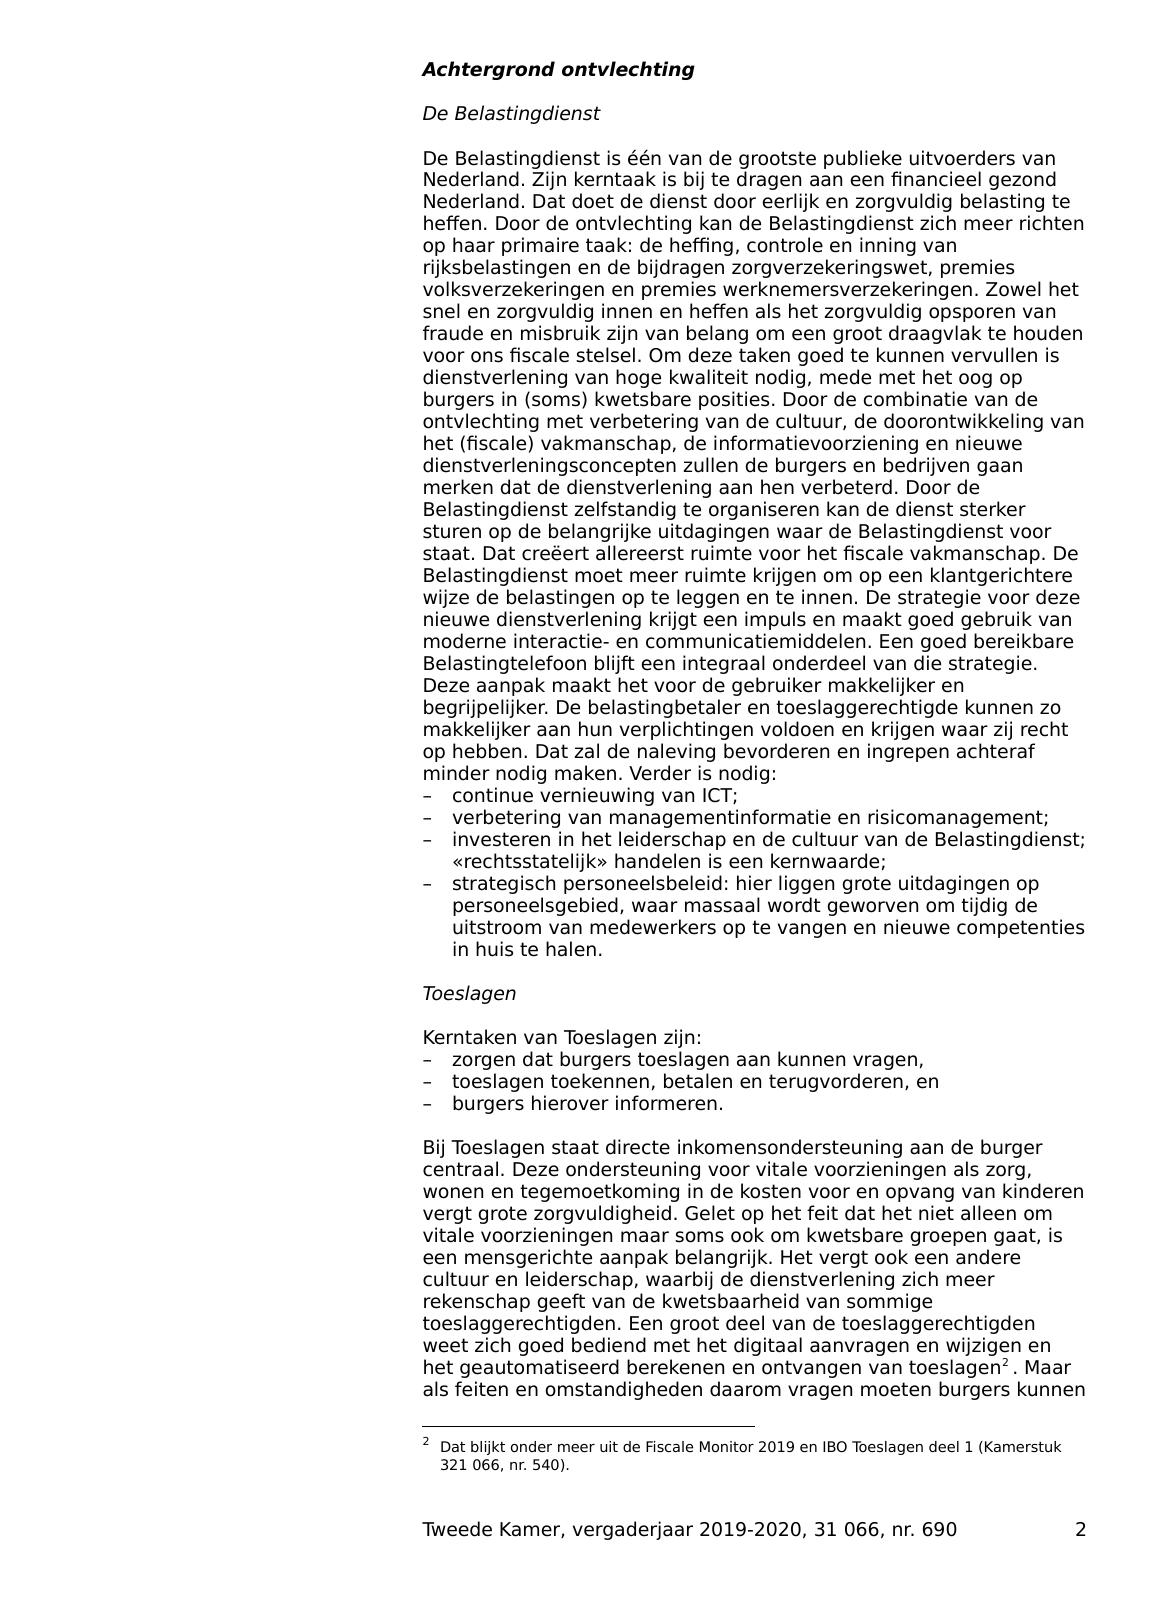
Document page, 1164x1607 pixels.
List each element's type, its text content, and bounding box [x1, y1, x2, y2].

subtitle Achtergrond ontvlechting [422, 59, 1087, 81]
text – strategisch personeelsbeleid: hier liggen grote uitdagingen op personeelsgebied, waar massaal wordt geworven om tijdig de uitstroom van medewerkers op te vangen en nieuwe competenties in huis te halen. [422, 873, 1087, 961]
text – verbetering van managementinformatie en risicomanagement; [422, 807, 1087, 829]
text – investeren in het leiderschap en de cultuur van de Belastingdienst; «rechtsstatelijk» handelen is een kernwaarde; [422, 829, 1087, 873]
text De Belastingdienst is één van de grootste publieke uitvoerders van Nederland. Zijn kerntaak is bij te dragen aan een financieel gezond Nederland. Dat doet de dienst door eerlijk en zorgvuldig belasting te heffen. Door de ontvlechting kan de Belastingdienst zich meer richten op haar primaire taak: de heffing, controle en inning van rijksbelastingen en de bijdragen zorgverzekeringswet, premies volksverzekeringen en premies werknemersverzekeringen. Zowel het snel en zorgvuldig innen en heffen als het zorgvuldig opsporen van fraude en misbruik zijn van belang om een groot draagvlak te houden voor ons fiscale stelsel. Om deze taken goed te kunnen vervullen is dienstverlening van hoge kwaliteit nodig, mede met het oog op burgers in (soms) kwetsbare posities. Door de combinatie van de ontvlechting met verbetering van de cultuur, de doorontwikkeling van het (fiscale) vakmanschap, de informatievoorziening en nieuwe dienstverleningsconcepten zullen de burgers en bedrijven gaan merken dat de dienstverlening aan hen verbeterd. Door de Belastingdienst zelfstandig te organiseren kan de dienst sterker sturen op de belangrijke uitdagingen waar de Belastingdienst voor staat. Dat creëert allereerst ruimte voor het fiscale vakmanschap. De Belastingdienst moet meer ruimte krijgen om op een klantgerichtere wijze de belastingen op te leggen en te innen. De strategie voor deze nieuwe dienstverlening krijgt een impuls en maakt goed gebruik van moderne interactie- en communicatiemiddelen. Een goed bereikbare Belastingtelefoon blijft een integraal onderdeel van die strategie. Deze aanpak maakt het voor de gebruiker makkelijker en begrijpelijker. De belastingbetaler en toeslaggerechtigde kunnen zo makkelijker aan hun verplichtingen voldoen en krijgen waar zij recht op hebben. Dat zal de naleving bevorderen en ingrepen achteraf minder nodig maken. Verder is nodig: [422, 147, 1087, 785]
text – toeslagen toekennen, betalen en terugvorderen, en [422, 1071, 1087, 1093]
text Dat blijkt onder meer uit de Fiscale Monitor 2019 en IBO Toeslagen deel 1 (Kamerstuk 321 066, nr. 540). [422, 1435, 1087, 1474]
subtitle Toeslagen [422, 983, 1087, 1005]
text – continue vernieuwing van ICT; [422, 785, 1087, 807]
text Bij Toeslagen staat directe inkomensondersteuning aan de burger centraal. Deze ondersteuning voor vitale voorzieningen als zorg, wonen en tegemoetkoming in de kosten voor en opvang van kinderen vergt grote zorgvuldigheid. Gelet op het feit dat het niet alleen om vitale voorzieningen maar soms ook om kwetsbare groepen gaat, is een mensgerichte aanpak belangrijk. Het vergt ook een andere cultuur en leiderschap, waarbij de dienstverlening zich meer rekenschap geeft van de kwetsbaarheid van sommige toeslaggerechtigden. Een groot deel van de toeslaggerechtigden weet zich goed bediend met het digitaal aanvragen en wijzigen en het geautomatiseerd berekenen en ontvangen van toeslagen. Maar als feiten en omstandigheden daarom vragen moeten burgers kunnen [422, 1137, 1087, 1401]
text – zorgen dat burgers toeslagen aan kunnen vragen, [422, 1049, 1087, 1071]
text – burgers hierover informeren. [422, 1093, 1087, 1115]
subtitle De Belastingdienst [422, 103, 1087, 125]
text Kerntaken van Toeslagen zijn: [422, 1027, 1087, 1049]
